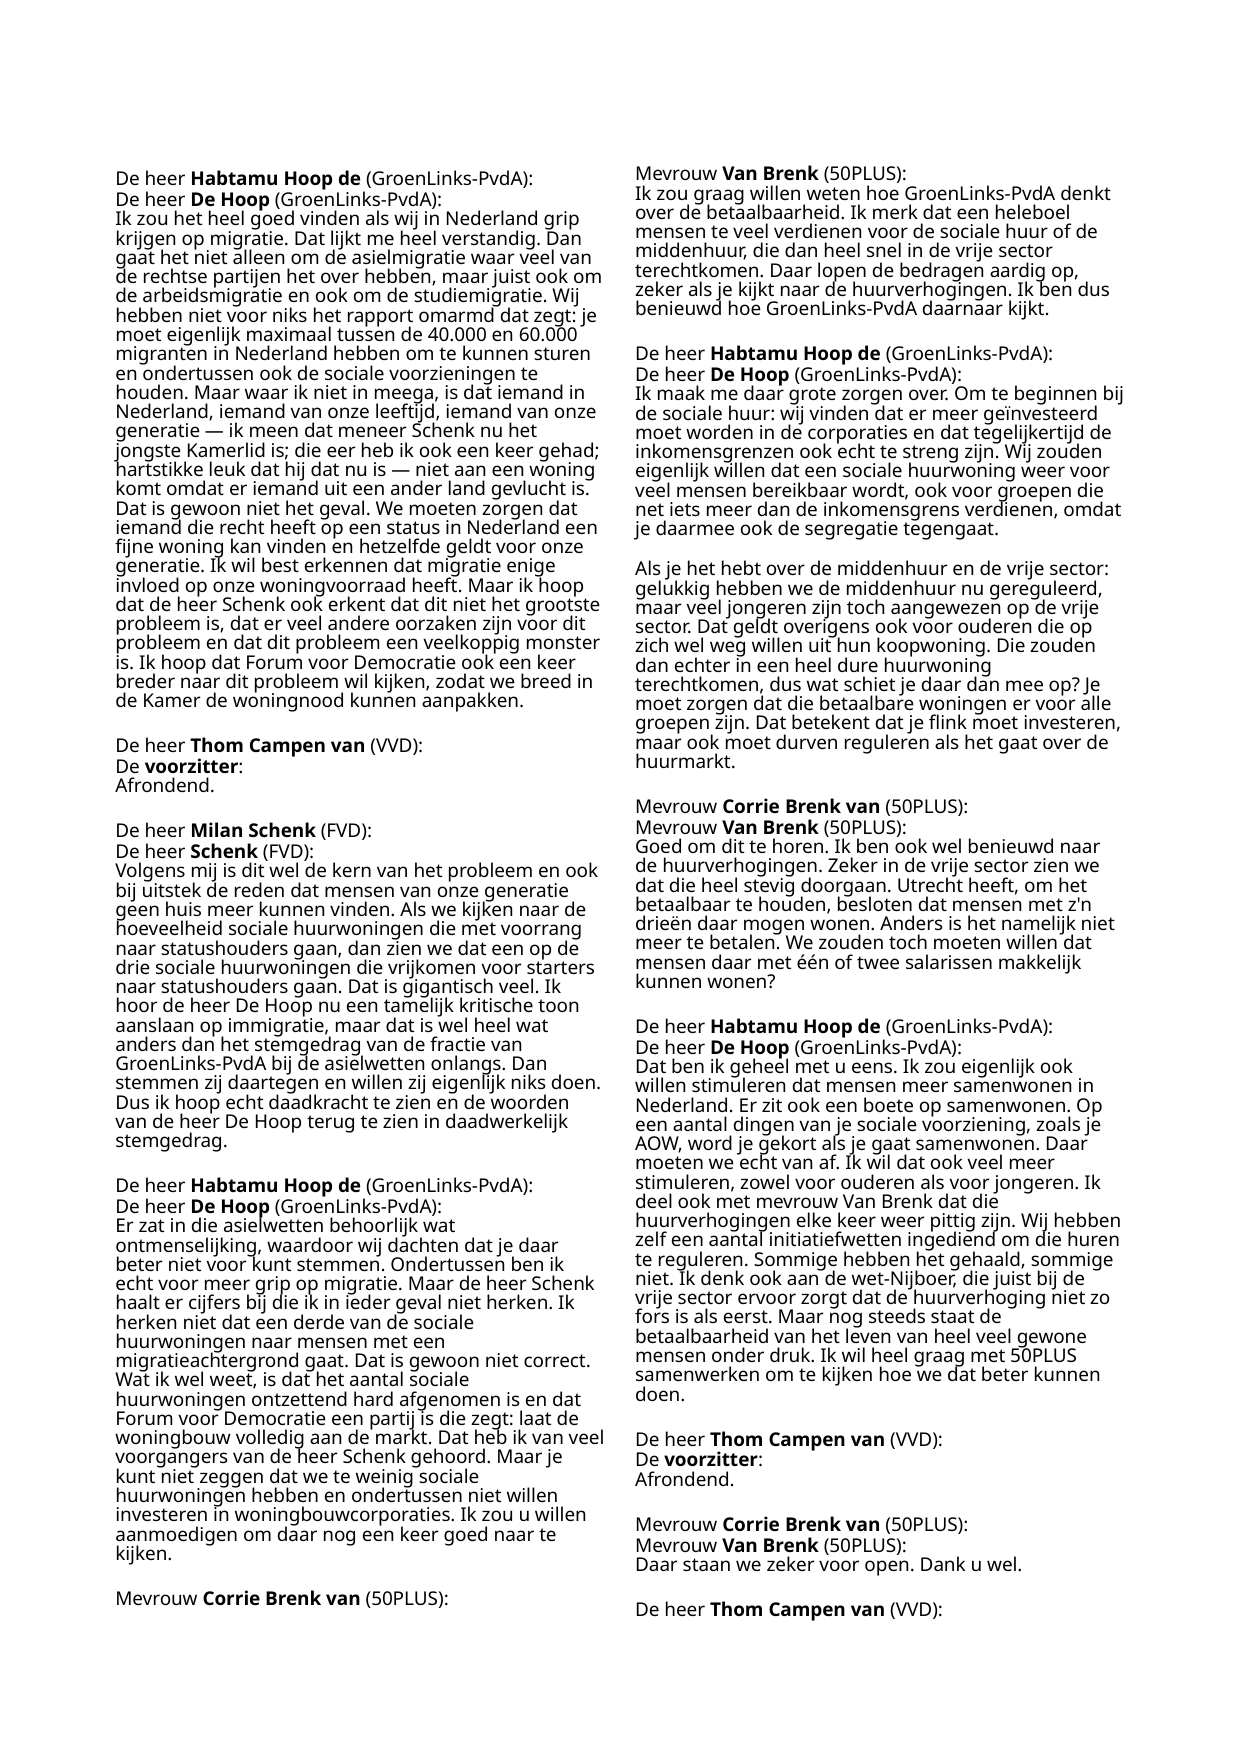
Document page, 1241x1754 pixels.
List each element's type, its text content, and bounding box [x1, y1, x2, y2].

text De heer De Hoop (GroenLinks-PvdA): [635, 1039, 1125, 1058]
text Mevrouw Van Brenk (50PLUS): [635, 165, 1125, 184]
text Mevrouw Corrie Brenk van (50PLUS): [635, 793, 1125, 819]
text Als je het hebt over de middenhuur en de vrije sector: gelukkig hebben we de middenhuur nu gereguleerd, maar veel jongeren zijn toch aangewezen op de vrije sector. Dat geldt overigens ook voor ouderen die op zich wel weg willen uit hun koopwoning. Die zouden dan echter in een heel dure huurwoning terechtkomen, dus wat schiet je daar dan mee op? Je moet zorgen dat die betaalbare woningen er voor alle groepen zijn. Dat betekent dat je flink moet investeren, maar ook moet durven reguleren als het gaat over de huurmarkt. [635, 560, 1125, 772]
text De heer Schenk (FVD): [115, 843, 605, 862]
text De heer Thom Campen van (VVD): [115, 732, 605, 758]
text De voorzitter: [115, 758, 605, 777]
text De heer Habtamu Hoop de (GroenLinks-PvdA): [635, 340, 1125, 366]
text Ik zou graag willen weten hoe GroenLinks-PvdA denkt over de betaalbaarheid. Ik merk dat een heleboel mensen te veel verdienen voor de sociale huur of de middenhuur, die dan heel snel in de vrije sector terechtkomen. Daar lopen de bedragen aardig op, zeker als je kijkt naar de huurverhogingen. Ik ben dus benieuwd hoe GroenLinks-PvdA daarnaar kijkt. [635, 184, 1125, 319]
text Mevrouw Van Brenk (50PLUS): [635, 1537, 1125, 1556]
text Ik maak me daar grote zorgen over. Om te beginnen bij de sociale huur: wij vinden dat er meer geïnvesteerd moet worden in de corporaties en dat tegelijkertijd de inkomensgrenzen ook echt te streng zijn. Wij zouden eigenlijk willen dat een sociale huurwoning weer voor veel mensen bereikbaar wordt, ook voor groepen die net iets meer dan de inkomensgrens verdienen, omdat je daarmee ook de segregatie tegengaat. [635, 385, 1125, 539]
text De heer De Hoop (GroenLinks-PvdA): [635, 366, 1125, 385]
text Ik zou het heel goed vinden als wij in Nederland grip krijgen op migratie. Dat lijkt me heel verstandig. Dan gaat het niet alleen om de asielmigratie waar veel van de rechtse partijen het over hebben, maar juist ook om de arbeidsmigratie en ook om de studiemigratie. Wij hebben niet voor niks het rapport omarmd dat zegt: je moet eigenlijk maximaal tussen de 40.000 en 60.000 migranten in Nederland hebben om te kunnen sturen en ondertussen ook de sociale voorzieningen te houden. Maar waar ik niet in meega, is dat iemand in Nederland, iemand van onze leeftijd, iemand van onze generatie — ik meen dat meneer Schenk nu het jongste Kamerlid is; die eer heb ik ook een keer gehad; hartstikke leuk dat hij dat nu is — niet aan een woning komt omdat er iemand uit een ander land gevlucht is. Dat is gewoon niet het geval. We moeten zorgen dat iemand die recht heeft op een status in Nederland een fijne woning kan vinden en hetzelfde geldt voor onze generatie. Ik wil best erkennen dat migratie enige invloed op onze woningvoorraad heeft. Maar ik hoop dat de heer Schenk ook erkent dat dit niet het grootste probleem is, dat er veel andere oorzaken zijn voor dit probleem en dat dit probleem een veelkoppig monster is. Ik hoop dat Forum voor Democratie ook een keer breder naar dit probleem wil kijken, zodat we breed in de Kamer de woningnood kunnen aanpakken. [115, 210, 605, 711]
text Mevrouw Van Brenk (50PLUS): [635, 819, 1125, 838]
text Daar staan we zeker voor open. Dank u wel. [635, 1556, 1125, 1575]
text De heer Habtamu Hoop de (GroenLinks-PvdA): [635, 1013, 1125, 1039]
text Volgens mij is dit wel de kern van het probleem en ook bij uitstek de reden dat mensen van onze generatie geen huis meer kunnen vinden. Als we kijken naar de hoeveelheid sociale huurwoningen die met voorrang naar statushouders gaan, dan zien we dat een op de drie sociale huurwoningen die vrijkomen voor starters naar statushouders gaan. Dat is gigantisch veel. Ik hoor de heer De Hoop nu een tamelijk kritische toon aanslaan op immigratie, maar dat is wel heel wat anders dan het stemgedrag van de fractie van GroenLinks-PvdA bij de asielwetten onlangs. Dan stemmen zij daartegen en willen zij eigenlijk niks doen. Dus ik hoop echt daadkracht te zien en de woorden van de heer De Hoop terug te zien in daadwerkelijk stemgedrag. [115, 862, 605, 1151]
text De heer Milan Schenk (FVD): [115, 817, 605, 843]
text Er zat in die asielwetten behoorlijk wat ontmenselijking, waardoor wij dachten dat je daar beter niet voor kunt stemmen. Ondertussen ben ik echt voor meer grip op migratie. Maar de heer Schenk haalt er cijfers bij die ik in ieder geval niet herken. Ik herken niet dat een derde van de sociale huurwoningen naar mensen met een migratieachtergrond gaat. Dat is gewoon niet correct. Wat ik wel weet, is dat het aantal sociale huurwoningen ontzettend hard afgenomen is en dat Forum voor Democratie een partij is die zegt: laat de woningbouw volledig aan de markt. Dat heb ik van veel voorgangers van de heer Schenk gehoord. Maar je kunt niet zeggen dat we te weinig sociale huurwoningen hebben en ondertussen niet willen investeren in woningbouwcorporaties. Ik zou u willen aanmoedigen om daar nog een keer goed naar te kijken. [115, 1217, 605, 1564]
text De heer Thom Campen van (VVD): [635, 1426, 1125, 1451]
text De heer De Hoop (GroenLinks-PvdA): [115, 1198, 605, 1217]
text De heer Thom Campen van (VVD): [635, 1596, 1125, 1622]
text De heer De Hoop (GroenLinks-PvdA): [115, 191, 605, 210]
text Afrondend. [115, 777, 605, 797]
text Mevrouw Corrie Brenk van (50PLUS): [115, 1585, 605, 1611]
text De voorzitter: [635, 1451, 1125, 1471]
text Mevrouw Corrie Brenk van (50PLUS): [635, 1511, 1125, 1537]
text De heer Habtamu Hoop de (GroenLinks-PvdA): [115, 165, 605, 191]
text Afrondend. [635, 1471, 1125, 1490]
text Goed om dit te horen. Ik ben ook wel benieuwd naar de huurverhogingen. Zeker in de vrije sector zien we dat die heel stevig doorgaan. Utrecht heeft, om het betaalbaar te houden, besloten dat mensen met z'n drieën daar mogen wonen. Anders is het namelijk niet meer te betalen. We zouden toch moeten willen dat mensen daar met één of twee salarissen makkelijk kunnen wonen? [635, 838, 1125, 992]
text Dat ben ik geheel met u eens. Ik zou eigenlijk ook willen stimuleren dat mensen meer samenwonen in Nederland. Er zit ook een boete op samenwonen. Op een aantal dingen van je sociale voorziening, zoals je AOW, word je gekort als je gaat samenwonen. Daar moeten we echt van af. Ik wil dat ook veel meer stimuleren, zowel voor ouderen als voor jongeren. Ik deel ook met mevrouw Van Brenk dat die huurverhogingen elke keer weer pittig zijn. Wij hebben zelf een aantal initiatiefwetten ingediend om die huren te reguleren. Sommige hebben het gehaald, sommige niet. Ik denk ook aan de wet-Nijboer, die juist bij de vrije sector ervoor zorgt dat de huurverhoging niet zo fors is als eerst. Maar nog steeds staat de betaalbaarheid van het leven van heel veel gewone mensen onder druk. Ik wil heel graag met 50PLUS samenwerken om te kijken hoe we dat beter kunnen doen. [635, 1058, 1125, 1405]
text De heer Habtamu Hoop de (GroenLinks-PvdA): [115, 1172, 605, 1198]
